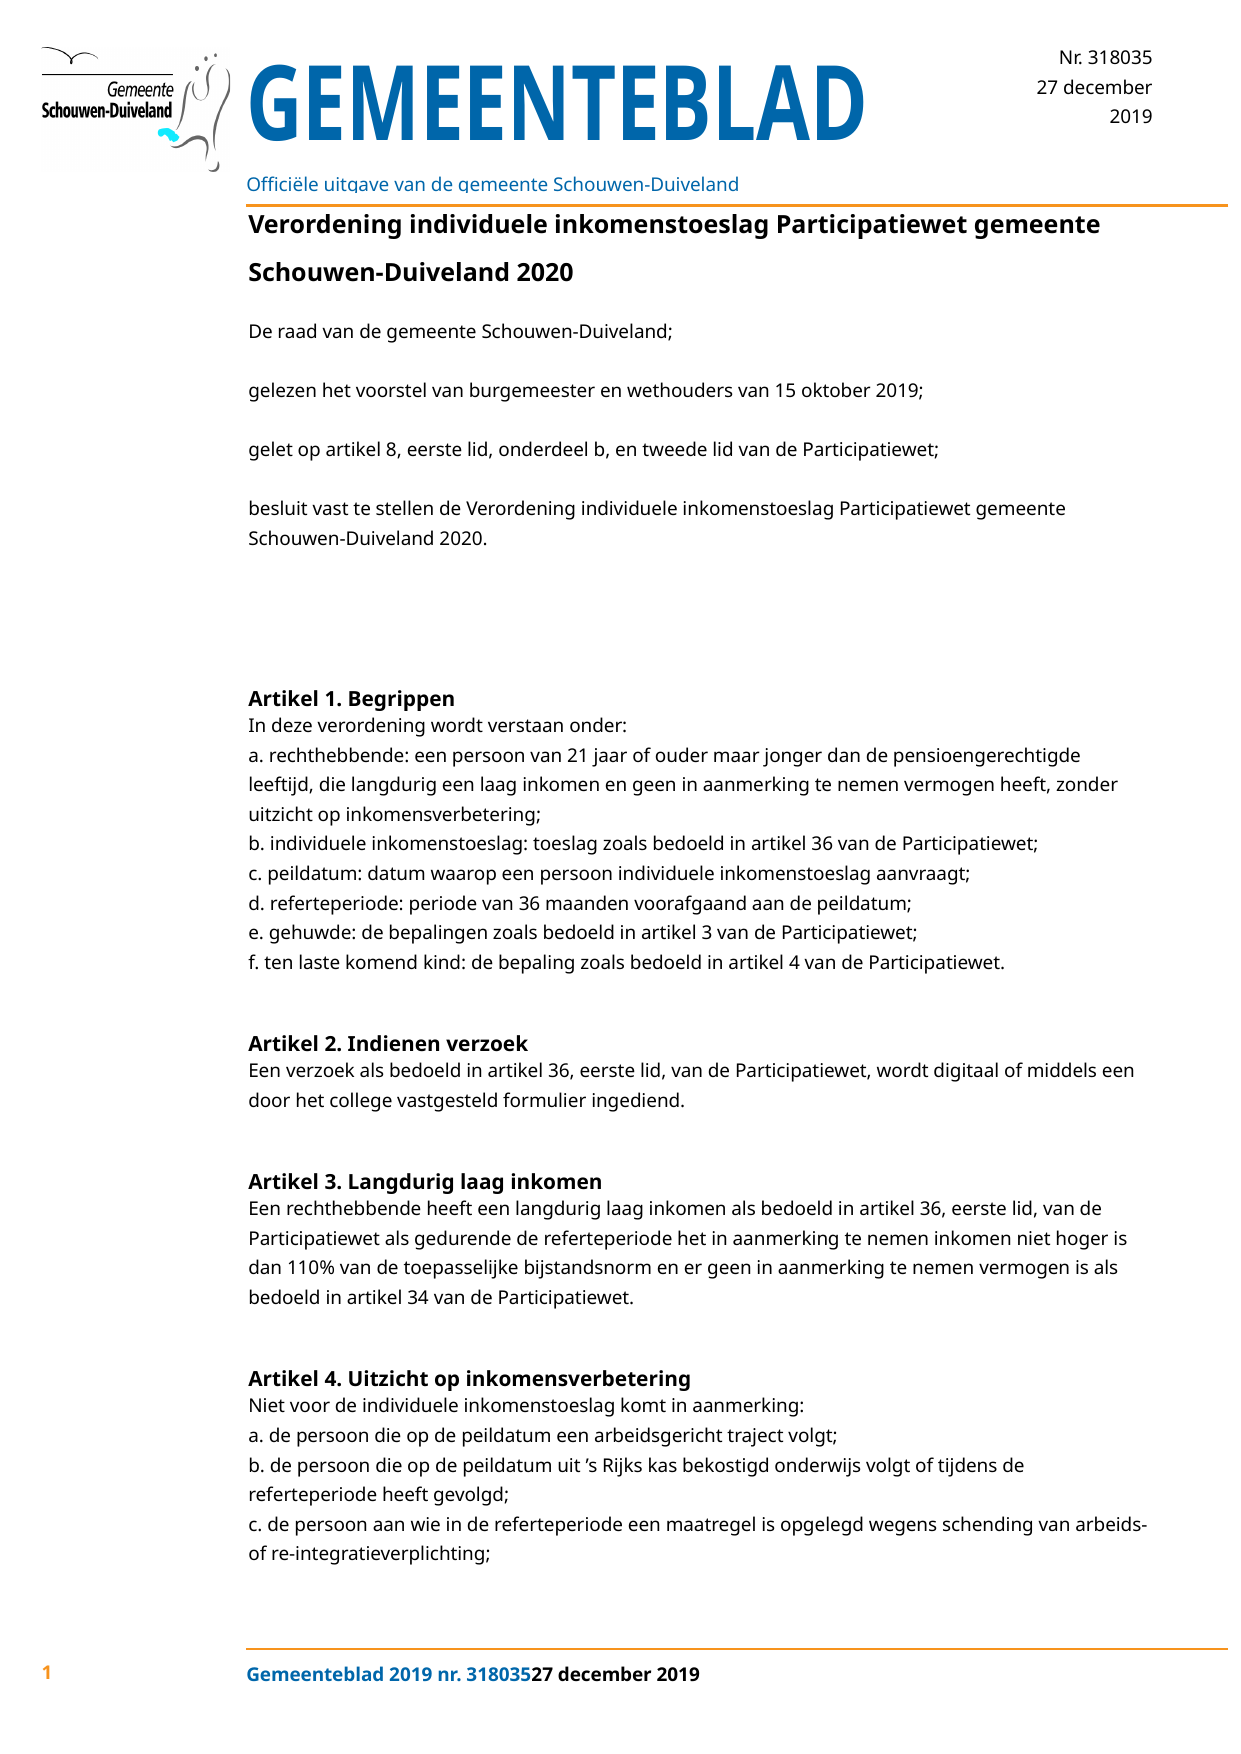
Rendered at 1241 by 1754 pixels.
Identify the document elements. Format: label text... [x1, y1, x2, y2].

text In deze verordening wordt verstaan onder: [248, 712, 1152, 738]
text De raad van de gemeente Schouwen-Duiveland; [248, 318, 1152, 344]
text Artikel 4. Uitzicht op inkomensverbetering [248, 1364, 1152, 1393]
text Artikel 1. Begrippen [248, 684, 1152, 712]
text Een rechthebbende heeft een langdurig laag inkomen als bedoeld in artikel 36, eerste lid, van de Participatiewet als gedurende de referteperiode het in aanmerking te nemen inkomen niet hoger is dan 110% van de toepasselijke bijstandsnorm en er geen in aanmerking te nemen vermogen is als bedoeld in artikel 34 van de Participatiewet. [248, 1195, 1152, 1310]
text Verordening individuele inkomenstoeslag Participatiewet gemeente Schouwen-Duiveland 2020 [248, 207, 1152, 288]
text b. individuele inkomenstoeslag: toeslag zoals bedoeld in artikel 36 van de Participatiewet; [248, 831, 1152, 856]
text c. de persoon aan wie in de referteperiode een maatregel is opgelegd wegens schending van arbeids- of re-integratieverplichting; [248, 1511, 1152, 1566]
text Niet voor de individuele inkomenstoeslag komt in aanmerking: [248, 1393, 1152, 1418]
text c. peildatum: datum waarop een persoon individuele inkomenstoeslag aanvraagt; [248, 860, 1152, 886]
text a. de persoon die op de peildatum een arbeidsgericht traject volgt; [248, 1422, 1152, 1448]
text Artikel 2. Indienen verzoek [248, 1029, 1152, 1057]
text gelezen het voorstel van burgemeester en wethouders van 15 oktober 2019; [248, 377, 1152, 403]
text b. de persoon die op de peildatum uit ’s Rijks kas bekostigd onderwijs volgt of tijdens de referteperiode heeft gevolgd; [248, 1452, 1152, 1507]
text Een verzoek als bedoeld in artikel 36, eerste lid, van de Participatiewet, wordt digitaal of middels een door het college vastgesteld formulier ingediend. [248, 1057, 1152, 1113]
text besluit vast te stellen de Verordening individuele inkomenstoeslag Participatiewet gemeente Schouwen-Duiveland 2020. [248, 495, 1152, 551]
text a. rechthebbende: een persoon van 21 jaar of ouder maar jonger dan de pensioengerechtigde leeftijd, die langdurig een laag inkomen en geen in aanmerking te nemen vermogen heeft, zonder uitzicht op inkomensverbetering; [248, 742, 1152, 827]
text d. referteperiode: periode van 36 maanden voorafgaand aan de peildatum; [248, 890, 1152, 916]
text f. ten laste komend kind: de bepaling zoals bedoeld in artikel 4 van de Participatiewet. [248, 949, 1152, 975]
text e. gehuwde: de bepalingen zoals bedoeld in artikel 3 van de Participatiewet; [248, 919, 1152, 945]
text Artikel 3. Langdurig laag inkomen [248, 1167, 1152, 1195]
text gelet op artikel 8, eerste lid, onderdeel b, en tweede lid van de Participatiewet; [248, 436, 1152, 462]
picture [41, 47, 231, 172]
